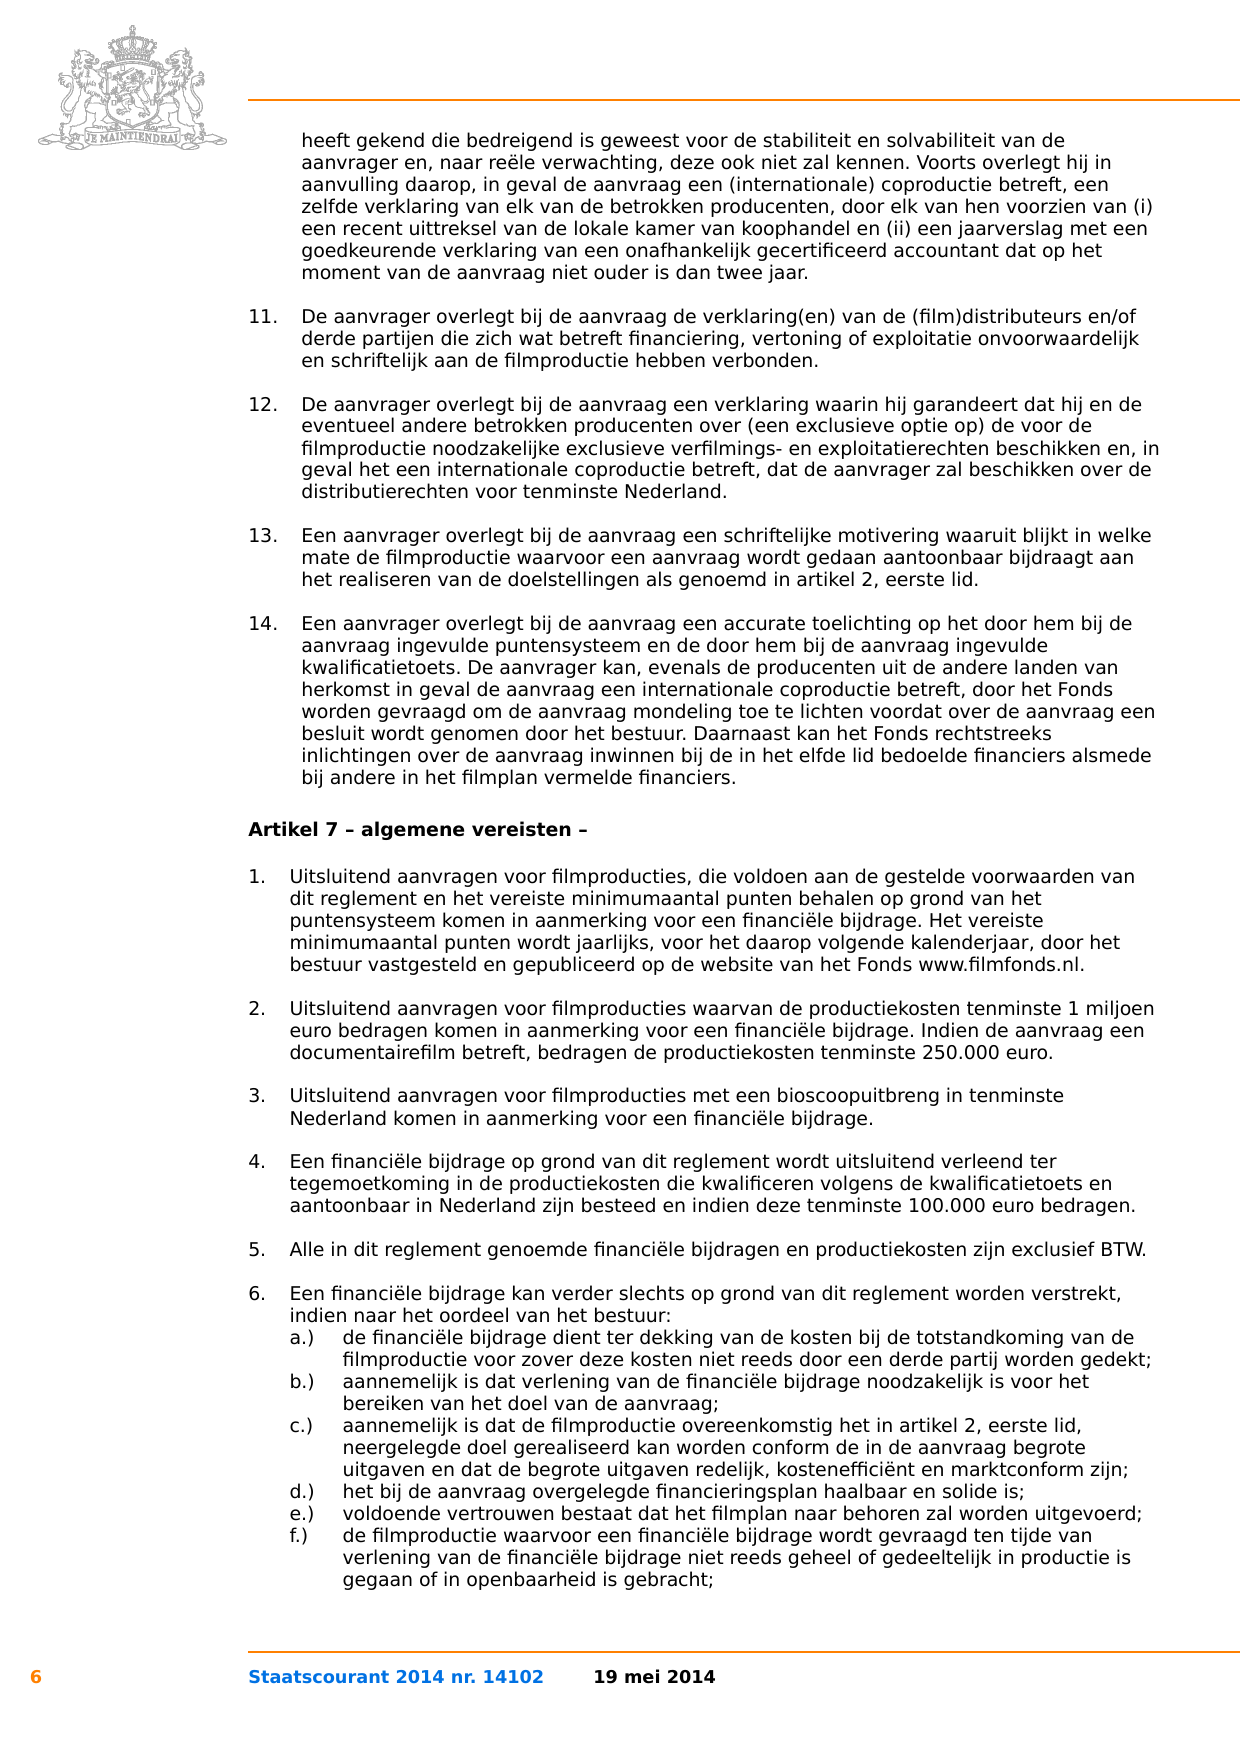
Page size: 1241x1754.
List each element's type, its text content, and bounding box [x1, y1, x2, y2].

text e.) voldoende vertrouwen bestaat dat het filmplan naar behoren zal worden uitgevoerd; [289, 1503, 1163, 1525]
picture [38, 25, 227, 150]
text 6. Een financiële bijdrage kan verder slechts op grond van dit reglement worden verstrekt, indien naar het oordeel van het bestuur: [248, 1283, 1163, 1327]
text 3. Uitsluitend aanvragen voor filmproducties met een bioscoopuitbreng in tenminste Nederland komen in aanmerking voor een financiële bijdrage. [248, 1085, 1163, 1129]
text 1. Uitsluitend aanvragen voor filmproducties, die voldoen aan de gestelde voorwaarden van dit reglement en het vereiste minimumaantal punten behalen op grond van het puntensysteem komen in aanmerking voor een financiële bijdrage. Het vereiste minimumaantal punten wordt jaarlijks, voor het daarop volgende kalenderjaar, door het bestuur vastgesteld en gepubliceerd op de website van het Fonds www.filmfonds.nl. [248, 866, 1163, 976]
text 2. Uitsluitend aanvragen voor filmproducties waarvan de productiekosten tenminste 1 miljoen euro bedragen komen in aanmerking voor een financiële bijdrage. Indien de aanvraag een documentairefilm betreft, bedragen de productiekosten tenminste 250.000 euro. [248, 998, 1163, 1063]
text b.) aannemelijk is dat verlening van de financiële bijdrage noodzakelijk is voor het bereiken van het doel van de aanvraag; [289, 1371, 1163, 1415]
text 5. Alle in dit reglement genoemde financiële bijdragen en productiekosten zijn exclusief BTW. [248, 1239, 1163, 1261]
text f.) de filmproductie waarvoor een financiële bijdrage wordt gevraagd ten tijde van verlening van de financiële bijdrage niet reeds geheel of gedeeltelijk in productie is gegaan of in openbaarheid is gebracht; [289, 1525, 1163, 1591]
text 11. De aanvrager overlegt bij de aanvraag de verklaring(en) van de (film)distributeurs en/of derde partijen die zich wat betreft financiering, vertoning of exploitatie onvoorwaardelijk en schriftelijk aan de filmproductie hebben verbonden. [248, 306, 1163, 372]
subtitle Artikel 7 – algemene vereisten – [248, 819, 1163, 841]
text 12. De aanvrager overlegt bij de aanvraag een verklaring waarin hij garandeert dat hij en de eventueel andere betrokken producenten over (een exclusieve optie op) de voor de filmproductie noodzakelijke exclusieve verfilmings- en exploitatierechten beschikken en, in geval het een internationale coproductie betreft, dat de aanvrager zal beschikken over de distributierechten voor tenminste Nederland. [248, 393, 1163, 503]
text 4. Een financiële bijdrage op grond van dit reglement wordt uitsluitend verleend ter tegemoetkoming in de productiekosten die kwalificeren volgens de kwalificatietoets en aantoonbaar in Nederland zijn besteed en indien deze tenminste 100.000 euro bedragen. [248, 1151, 1163, 1217]
text d.) het bij de aanvraag overgelegde financieringsplan haalbaar en solide is; [289, 1481, 1163, 1503]
text 13. Een aanvrager overlegt bij de aanvraag een schriftelijke motivering waaruit blijkt in welke mate de filmproductie waarvoor een aanvraag wordt gedaan aantoonbaar bijdraagt aan het realiseren van de doelstellingen als genoemd in artikel 2, eerste lid. [248, 525, 1163, 591]
text 14. Een aanvrager overlegt bij de aanvraag een accurate toelichting op het door hem bij de aanvraag ingevulde puntensysteem en de door hem bij de aanvraag ingevulde kwalificatietoets. De aanvrager kan, evenals de producenten uit de andere landen van herkomst in geval de aanvraag een internationale coproductie betreft, door het Fonds worden gevraagd om de aanvraag mondeling toe te lichten voordat over de aanvraag een besluit wordt genomen door het bestuur. Daarnaast kan het Fonds rechtstreeks inlichtingen over de aanvraag inwinnen bij de in het elfde lid bedoelde financiers alsmede bij andere in het filmplan vermelde financiers. [248, 613, 1163, 789]
text heeft gekend die bedreigend is geweest voor de stabiliteit en solvabiliteit van de aanvrager en, naar reële verwachting, deze ook niet zal kennen. Voorts overlegt hij in aanvulling daarop, in geval de aanvraag een (internationale) coproductie betreft, een zelfde verklaring van elk van de betrokken producenten, door elk van hen voorzien van (i) een recent uittreksel van de lokale kamer van koophandel en (ii) een jaarverslag met een goedkeurende verklaring van een onafhankelijk gecertificeerd accountant dat op het moment van de aanvraag niet ouder is dan twee jaar. [248, 130, 1163, 284]
text c.) aannemelijk is dat de filmproductie overeenkomstig het in artikel 2, eerste lid, neergelegde doel gerealiseerd kan worden conform de in de aanvraag begrote uitgaven en dat de begrote uitgaven redelijk, kostenefficiënt en marktconform zijn; [289, 1415, 1163, 1481]
text a.) de financiële bijdrage dient ter dekking van de kosten bij de totstandkoming van de filmproductie voor zover deze kosten niet reeds door een derde partij worden gedekt; [289, 1327, 1163, 1371]
